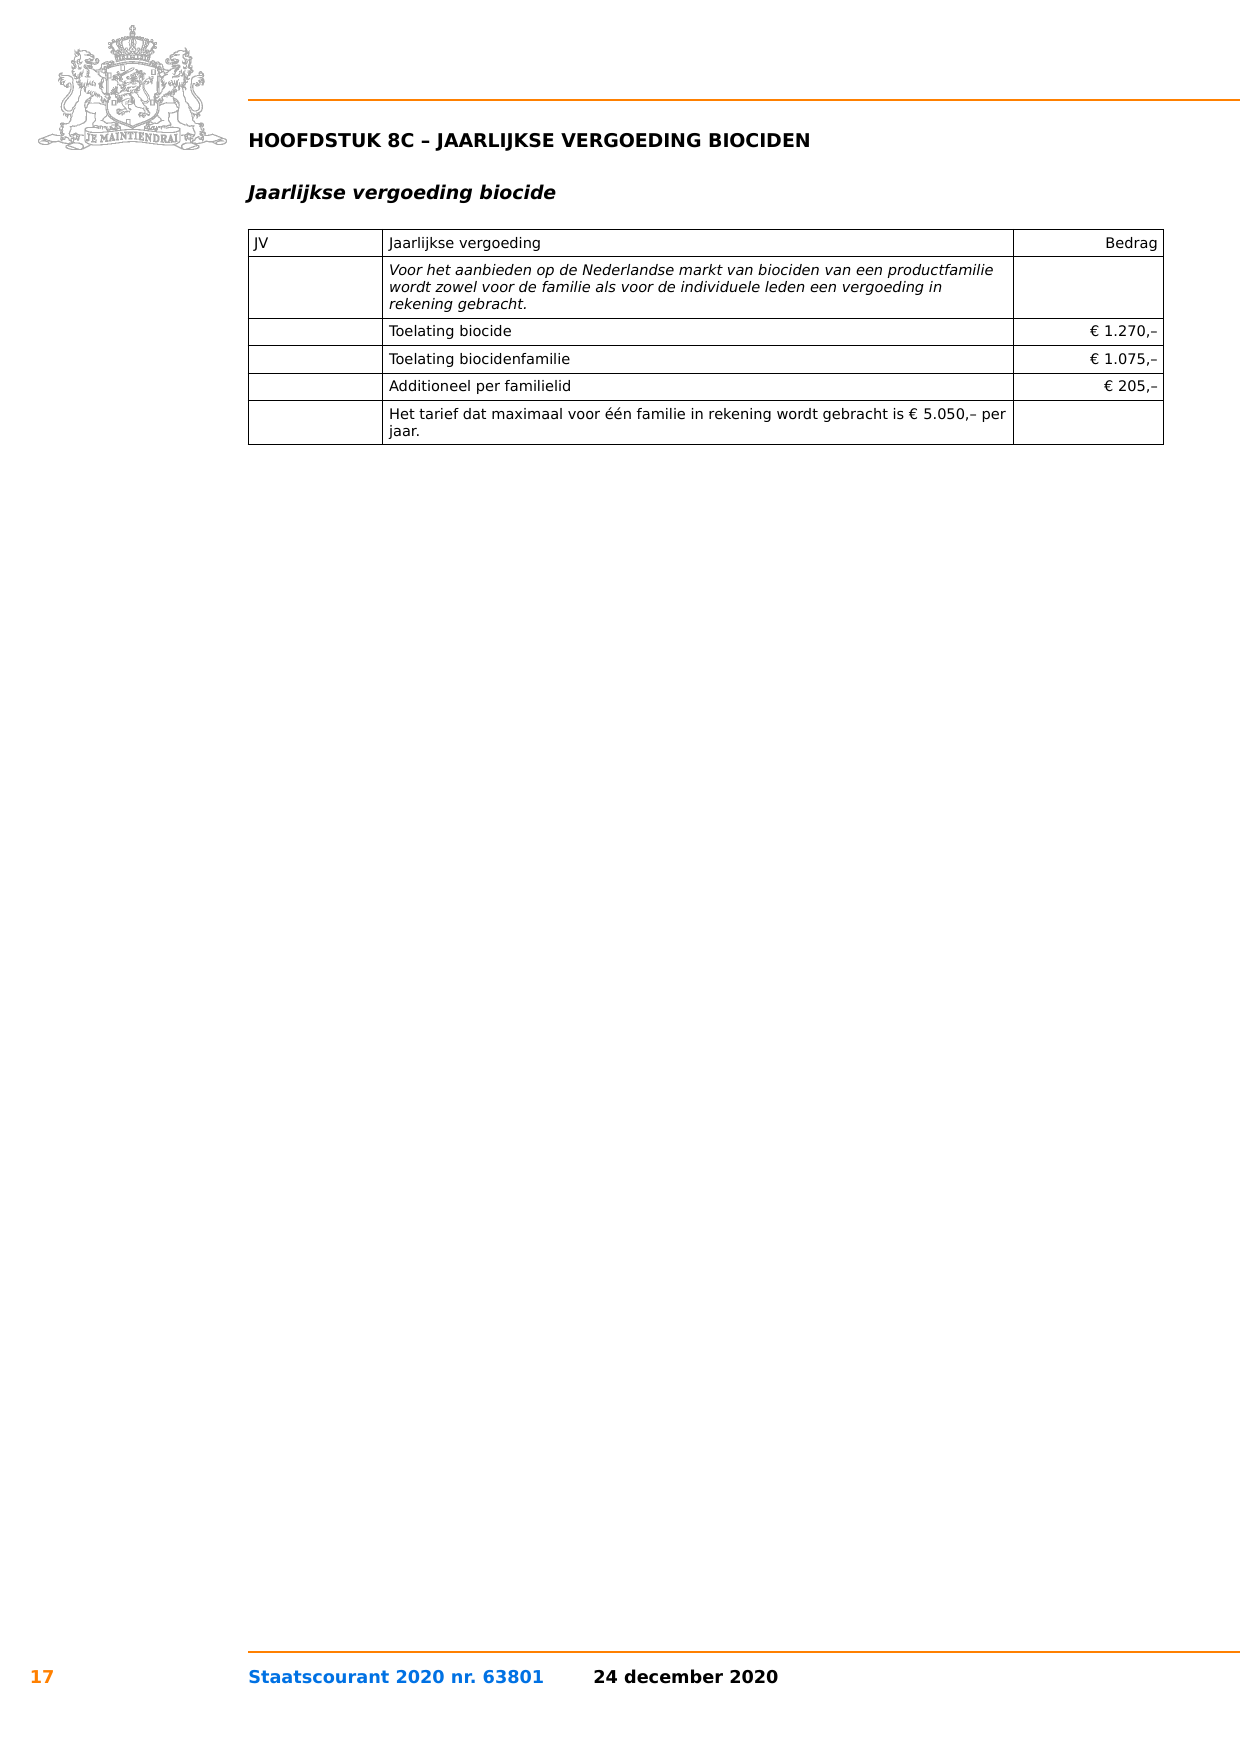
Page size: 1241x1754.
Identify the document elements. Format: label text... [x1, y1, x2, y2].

table_cell Additioneel per familielid [383, 374, 1013, 400]
table_header JV [249, 230, 382, 256]
subtitle Jaarlijkse vergoeding biocide [248, 182, 1163, 204]
table_cell Toelating biocide [383, 319, 1013, 345]
table_header Jaarlijkse vergoeding [383, 230, 1013, 256]
picture [38, 25, 227, 150]
table_cell € 205,– [1014, 374, 1163, 400]
table_cell € 1.075,– [1014, 346, 1163, 372]
subtitle HOOFDSTUK 8C – JAARLIJKSE VERGOEDING BIOCIDEN [248, 130, 1163, 152]
table_cell [1014, 257, 1163, 318]
table_cell € 1.270,– [1014, 319, 1163, 345]
table_cell [249, 374, 382, 400]
table_header Bedrag [1014, 230, 1163, 256]
table_cell [249, 257, 382, 318]
table_cell [249, 401, 382, 444]
table_cell Het tarief dat maximaal voor één familie in rekening wordt gebracht is € 5.050,– per jaar. [383, 401, 1013, 444]
table_cell [249, 346, 382, 372]
table_cell Voor het aanbieden op de Nederlandse markt van biociden van een productfamilie wordt zowel voor de familie als voor de individuele leden een vergoeding in rekening gebracht. [383, 257, 1013, 318]
table_cell [249, 319, 382, 345]
table_cell [1014, 401, 1163, 444]
table_cell Toelating biocidenfamilie [383, 346, 1013, 372]
